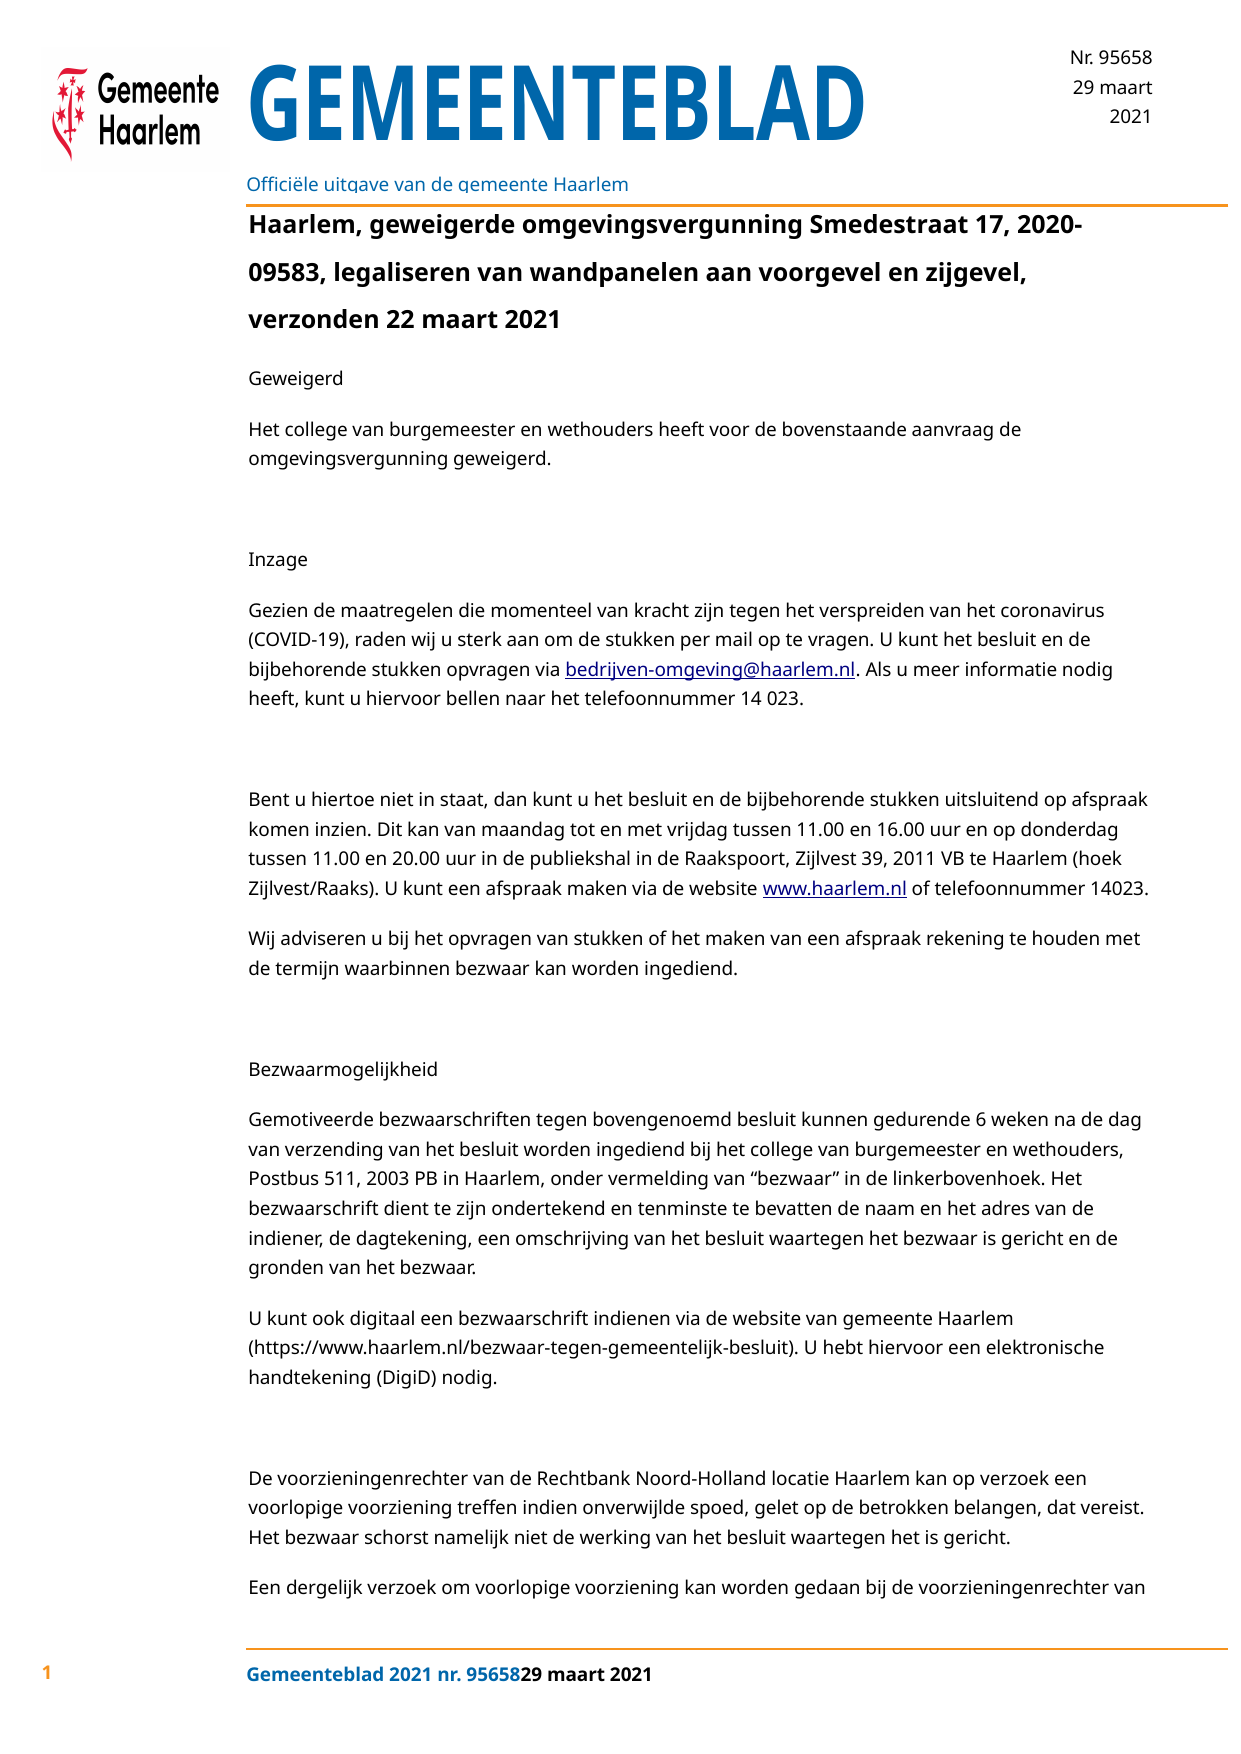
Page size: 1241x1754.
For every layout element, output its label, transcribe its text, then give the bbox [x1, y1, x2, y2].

text Gezien de maatregelen die momenteel van kracht zijn tegen het verspreiden van het coronavirus (COVID-19), raden wij u sterk aan om de stukken per mail op te vragen. U kunt het besluit en de bijbehorende stukken opvragen via bedrijven-omgeving@haarlem.nl. Als u meer informatie nodig heeft, kunt u hiervoor bellen naar het telefoonnummer 14 023. [248, 597, 1152, 711]
text Geweigerd [248, 366, 1152, 391]
text Het college van burgemeester en wethouders heeft voor de bovenstaande aanvraag de omgevingsvergunning geweigerd. [248, 416, 1152, 471]
text Wij adviseren u bij het opvragen van stukken of het maken van een afspraak rekening te houden met de termijn waarbinnen bezwaar kan worden ingediend. [248, 926, 1152, 981]
text Bezwaarmogelijkheid [248, 1056, 1152, 1082]
text Een dergelijk verzoek om voorlopige voorziening kan worden gedaan bij de voorzieningenrechter van [248, 1574, 1152, 1600]
text U kunt ook digitaal een bezwaarschrift indienen via de website van gemeente Haarlem (https://www.haarlem.nl/bezwaar-tegen-gemeentelijk-besluit). U hebt hiervoor een elektronische handtekening (DigiD) nodig. [248, 1305, 1152, 1389]
text Gemotiveerde bezwaarschriften tegen bovengenoemd besluit kunnen gedurende 6 weken na de dag van verzending van het besluit worden ingediend bij het college van burgemeester en wethouders, Postbus 511, 2003 PB in Haarlem, onder vermelding van “bezwaar” in de linkerbovenhoek. Het bezwaarschrift dient te zijn ondertekend en tenminste te bevatten de naam en het adres van de indiener, de dagtekening, een omschrijving van het besluit waartegen het bezwaar is gericht en de gronden van het bezwaar. [248, 1106, 1152, 1280]
picture [41, 47, 231, 172]
text Haarlem, geweigerde omgevingsvergunning Smedestraat 17, 2020-09583, legaliseren van wandpanelen aan voorgevel en zijgevel, verzonden 22 maart 2021 [248, 207, 1152, 336]
text De voorzieningenrechter van de Rechtbank Noord-Holland locatie Haarlem kan op verzoek een voorlopige voorziening treffen indien onverwijlde spoed, gelet op de betrokken belangen, dat vereist. Het bezwaar schorst namelijk niet de werking van het besluit waartegen het is gericht. [248, 1465, 1152, 1549]
text Bent u hiertoe niet in staat, dan kunt u het besluit en de bijbehorende stukken uitsluitend op afspraak komen inzien. Dit kan van maandag tot en met vrijdag tussen 11.00 en 16.00 uur en op donderdag tussen 11.00 en 20.00 uur in de publiekshal in de Raakspoort, Zijlvest 39, 2011 VB te Haarlem (hoek Zijlvest/Raaks). U kunt een afspraak maken via de website www.haarlem.nl of telefoonnummer 14023. [248, 786, 1152, 901]
text Inzage [248, 546, 1152, 572]
